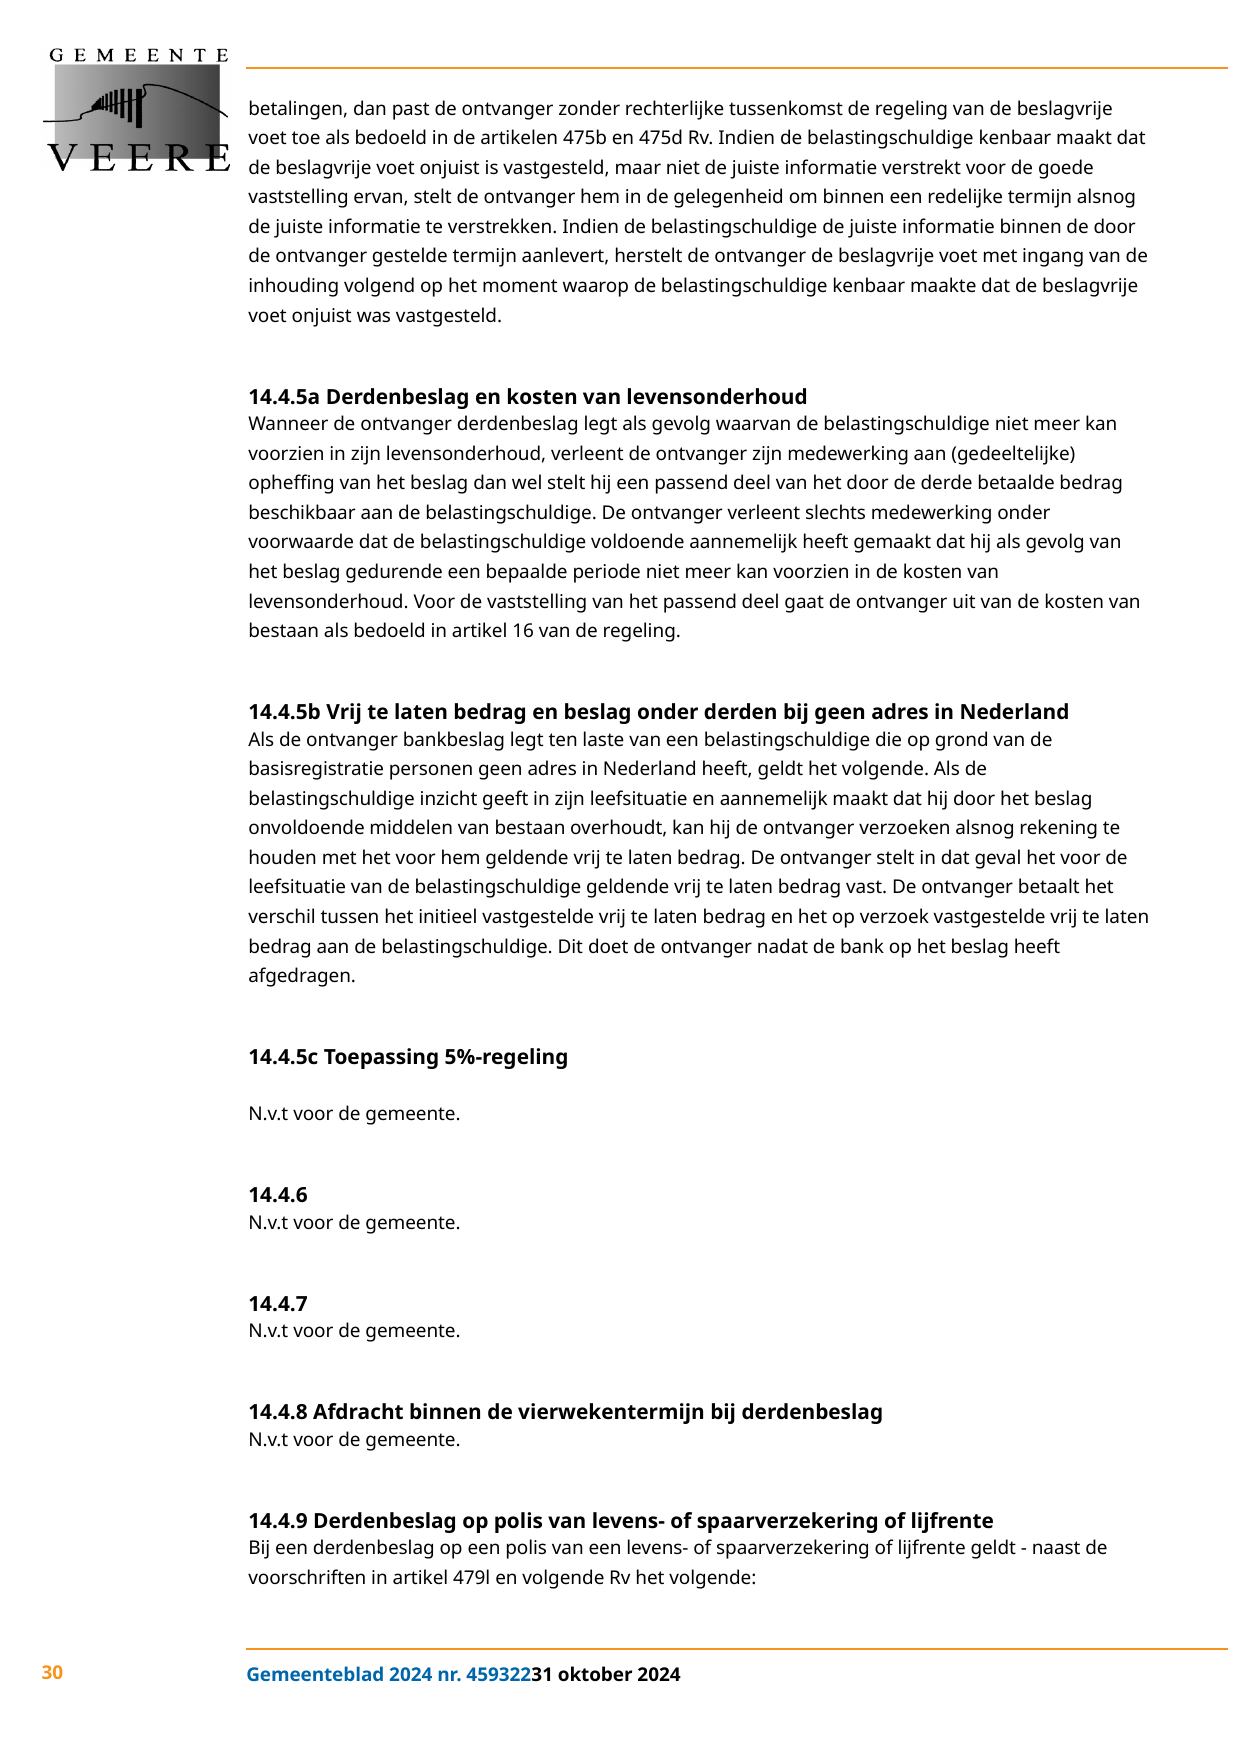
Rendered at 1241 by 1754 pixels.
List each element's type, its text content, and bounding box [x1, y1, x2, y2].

text Bij een derdenbeslag op een polis van een levens- of spaarverzekering of lijfrente geldt - naast de voorschriften in artikel 479l en volgende Rv het volgende: [248, 1534, 1152, 1589]
text N.v.t voor de gemeente. [248, 1209, 1152, 1235]
text 14.4.5c Toepassing 5%-regeling [248, 1042, 1152, 1071]
text 14.4.7 [248, 1289, 1152, 1317]
text 14.4.5b Vrij te laten bedrag en beslag onder derden bij geen adres in Nederland [248, 697, 1152, 726]
text 14.4.6 [248, 1181, 1152, 1209]
text betalingen, dan past de ontvanger zonder rechterlijke tussenkomst de regeling van de beslagvrije voet toe als bedoeld in de artikelen 475b en 475d Rv. Indien de belastingschuldige kenbaar maakt dat de beslagvrije voet onjuist is vastgesteld, maar niet de juiste informatie verstrekt voor de goede vaststelling ervan, stelt de ontvanger hem in de gelegenheid om binnen een redelijke termijn alsnog de juiste informatie te verstrekken. Indien de belastingschuldige de juiste informatie binnen de door de ontvanger gestelde termijn aanlevert, herstelt de ontvanger de beslagvrije voet met ingang van de inhouding volgend op het moment waarop de belastingschuldige kenbaar maakte dat de beslagvrije voet onjuist was vastgesteld. [248, 95, 1152, 328]
text Wanneer de ontvanger derdenbeslag legt als gevolg waarvan de belastingschuldige niet meer kan voorzien in zijn levensonderhoud, verleent de ontvanger zijn medewerking aan (gedeeltelijke) opheffing van het beslag dan wel stelt hij een passend deel van het door de derde betaalde bedrag beschikbaar aan de belastingschuldige. De ontvanger verleent slechts medewerking onder voorwaarde dat de belastingschuldige voldoende aannemelijk heeft gemaakt dat hij als gevolg van het beslag gedurende een bepaalde periode niet meer kan voorzien in de kosten van levensonderhoud. Voor de vaststelling van het passend deel gaat de ontvanger uit van de kosten van bestaan als bedoeld in artikel 16 van de regeling. [248, 410, 1152, 643]
text N.v.t voor de gemeente. [248, 1101, 1152, 1126]
text 14.4.8 Afdracht binnen de vierwekentermijn bij derdenbeslag [248, 1397, 1152, 1426]
text 14.4.5a Derdenbeslag en kosten van levensonderhoud [248, 382, 1152, 410]
text 14.4.9 Derdenbeslag op polis van levens- of spaarverzekering of lijfrente [248, 1506, 1152, 1534]
text N.v.t voor de gemeente. [248, 1426, 1152, 1452]
picture [41, 47, 231, 172]
text Als de ontvanger bankbeslag legt ten laste van een belastingschuldige die op grond van de basisregistratie personen geen adres in Nederland heeft, geldt het volgende. Als de belastingschuldige inzicht geeft in zijn leefsituatie en aannemelijk maakt dat hij door het beslag onvoldoende middelen van bestaan overhoudt, kan hij de ontvanger verzoeken alsnog rekening te houden met het voor hem geldende vrij te laten bedrag. De ontvanger stelt in dat geval het voor de leefsituatie van de belastingschuldige geldende vrij te laten bedrag vast. De ontvanger betaalt het verschil tussen het initieel vastgestelde vrij te laten bedrag en het op verzoek vastgestelde vrij te laten bedrag aan de belastingschuldige. Dit doet de ontvanger nadat de bank op het beslag heeft afgedragen. [248, 726, 1152, 988]
text N.v.t voor de gemeente. [248, 1317, 1152, 1343]
